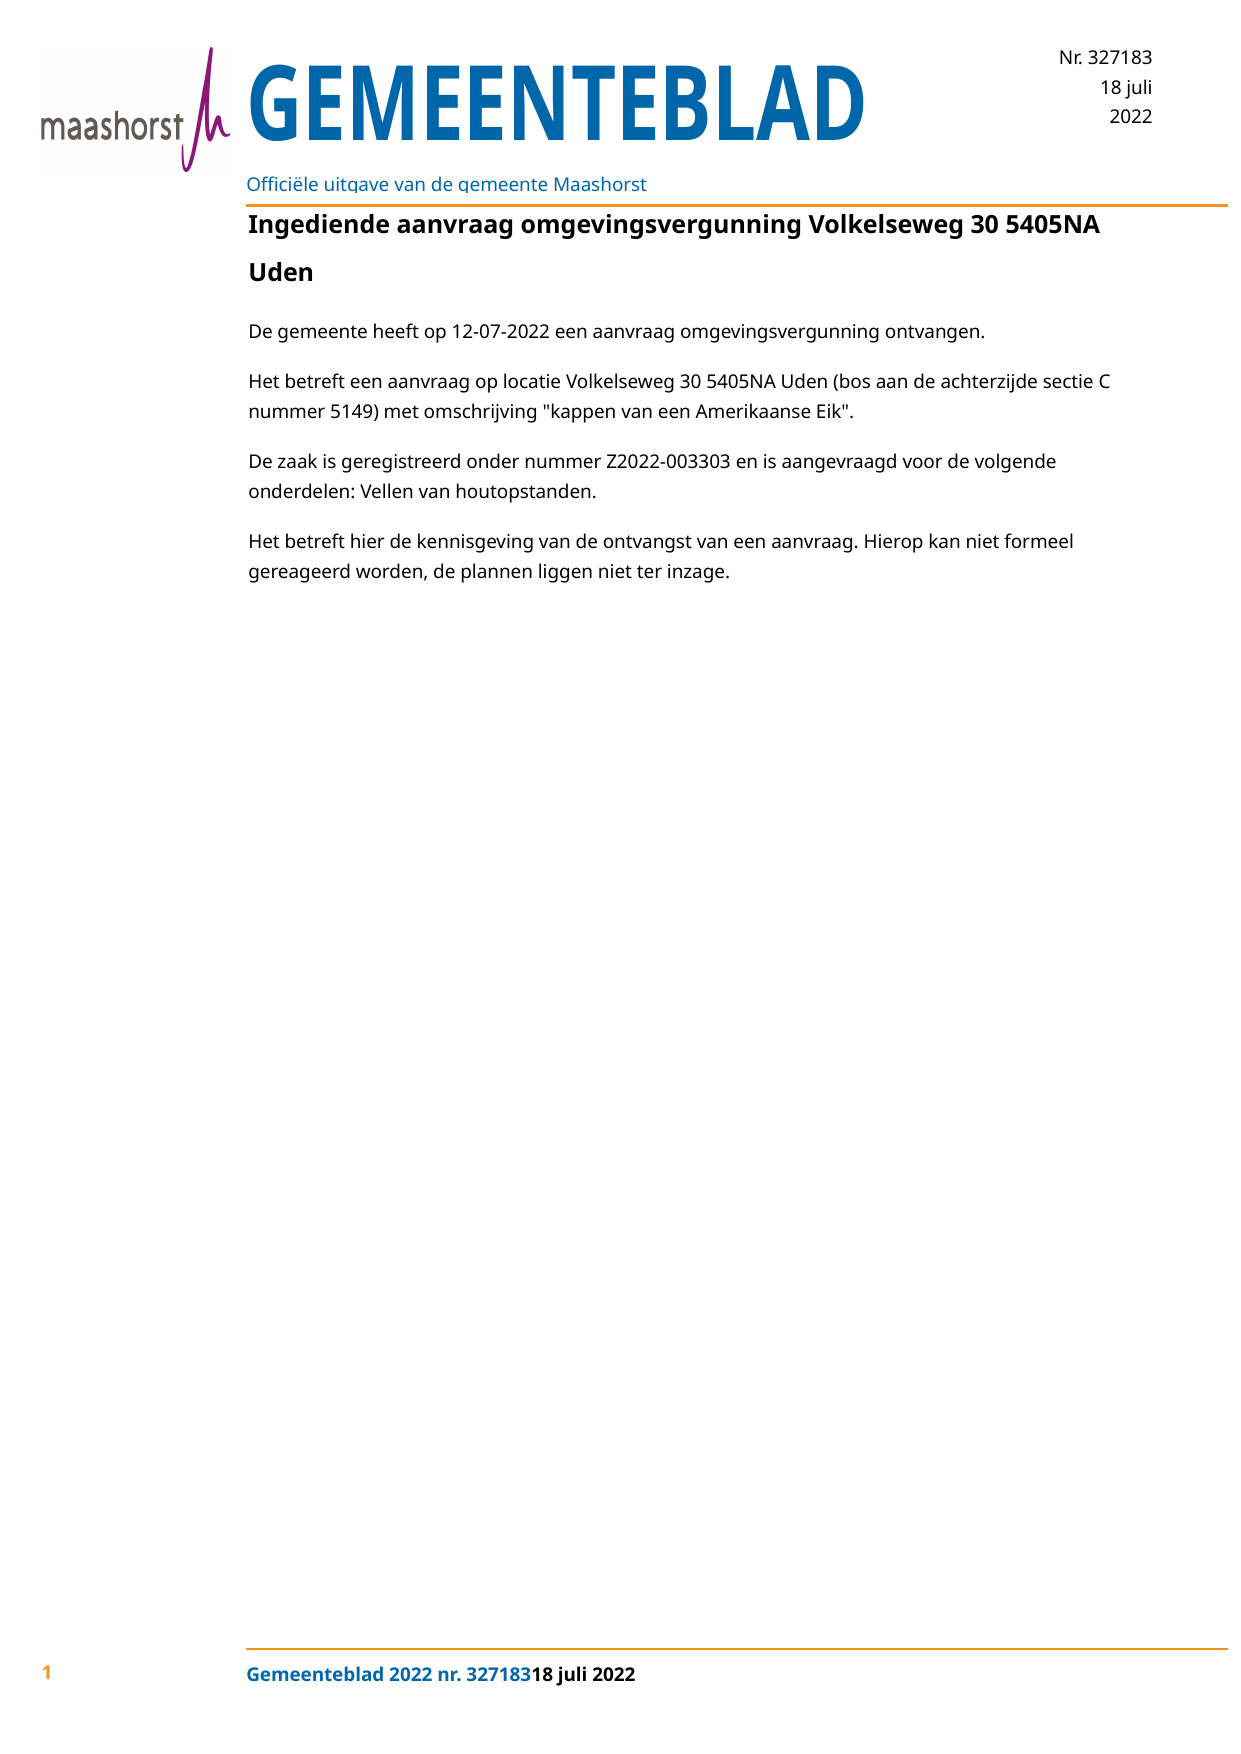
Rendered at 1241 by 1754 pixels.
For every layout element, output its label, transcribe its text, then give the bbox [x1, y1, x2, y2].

picture [41, 47, 231, 172]
text Ingediende aanvraag omgevingsvergunning Volkelseweg 30 5405NA Uden [248, 207, 1152, 288]
text Het betreft hier de kennisgeving van de ontvangst van een aanvraag. Hierop kan niet formeel gereageerd worden, de plannen liggen niet ter inzage. [248, 528, 1152, 584]
text De gemeente heeft op 12-07-2022 een aanvraag omgevingsvergunning ontvangen. [248, 318, 1152, 344]
text De zaak is geregistreerd onder nummer Z2022-003303 en is aangevraagd voor de volgende onderdelen: Vellen van houtopstanden. [248, 448, 1152, 504]
text Het betreft een aanvraag op locatie Volkelseweg 30 5405NA Uden (bos aan de achterzijde sectie C nummer 5149) met omschrijving "kappen van een Amerikaanse Eik". [248, 368, 1152, 424]
